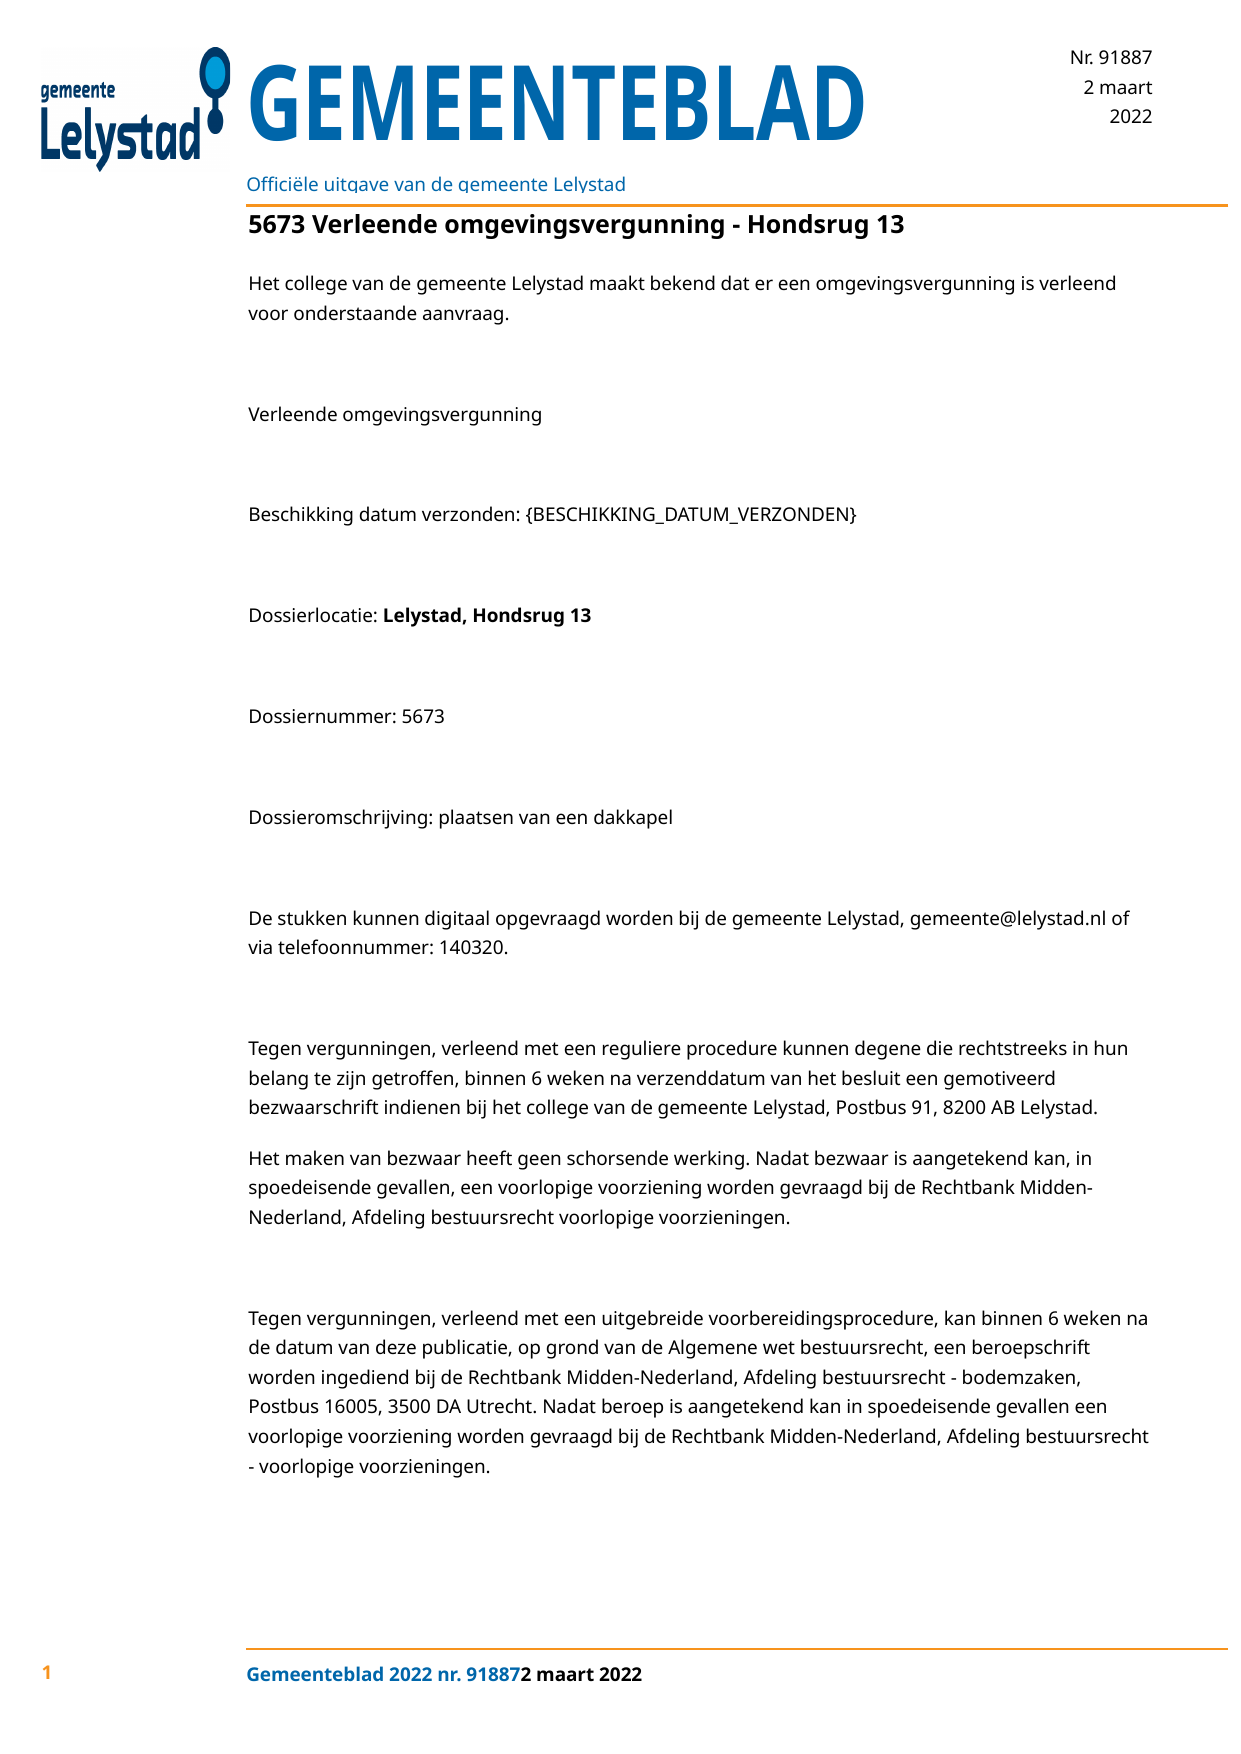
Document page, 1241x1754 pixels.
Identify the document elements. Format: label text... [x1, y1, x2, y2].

text Tegen vergunningen, verleend met een reguliere procedure kunnen degene die rechtstreeks in hun belang te zijn getroffen, binnen 6 weken na verzenddatum van het besluit een gemotiveerd bezwaarschrift indienen bij het college van de gemeente Lelystad, Postbus 91, 8200 AB Lelystad. [248, 1035, 1152, 1120]
text De stukken kunnen digitaal opgevraagd worden bij de gemeente Lelystad, gemeente@lelystad.nl of via telefoonnummer: 140320. [248, 905, 1152, 960]
text 5673 Verleende omgevingsvergunning - Hondsrug 13 [248, 207, 1152, 241]
text Dossiernummer: 5673 [248, 703, 1152, 729]
text Verleende omgevingsvergunning [248, 401, 1152, 426]
text Het college van de gemeente Lelystad maakt bekend dat er een omgevingsvergunning is verleend voor onderstaande aanvraag. [248, 270, 1152, 326]
text Beschikking datum verzonden: {BESCHIKKING_DATUM_VERZONDEN} [248, 502, 1152, 527]
picture [41, 47, 231, 172]
text Tegen vergunningen, verleend met een uitgebreide voorbereidingsprocedure, kan binnen 6 weken na de datum van deze publicatie, op grond van de Algemene wet bestuursrecht, een beroepschrift worden ingediend bij de Rechtbank Midden-Nederland, Afdeling bestuursrecht - bodemzaken, Postbus 16005, 3500 DA Utrecht. Nadat beroep is aangetekend kan in spoedeisende gevallen een voorlopige voorziening worden gevraagd bij de Rechtbank Midden-Nederland, Afdeling bestuursrecht - voorlopige voorzieningen. [248, 1305, 1152, 1478]
text Dossierlocatie: Lelystad, Hondsrug 13 [248, 602, 1152, 628]
text Dossieromschrijving: plaatsen van een dakkapel [248, 804, 1152, 830]
text Het maken van bezwaar heeft geen schorsende werking. Nadat bezwaar is aangetekend kan, in spoedeisende gevallen, een voorlopige voorziening worden gevraagd bij de Rechtbank Midden-Nederland, Afdeling bestuursrecht voorlopige voorzieningen. [248, 1145, 1152, 1230]
